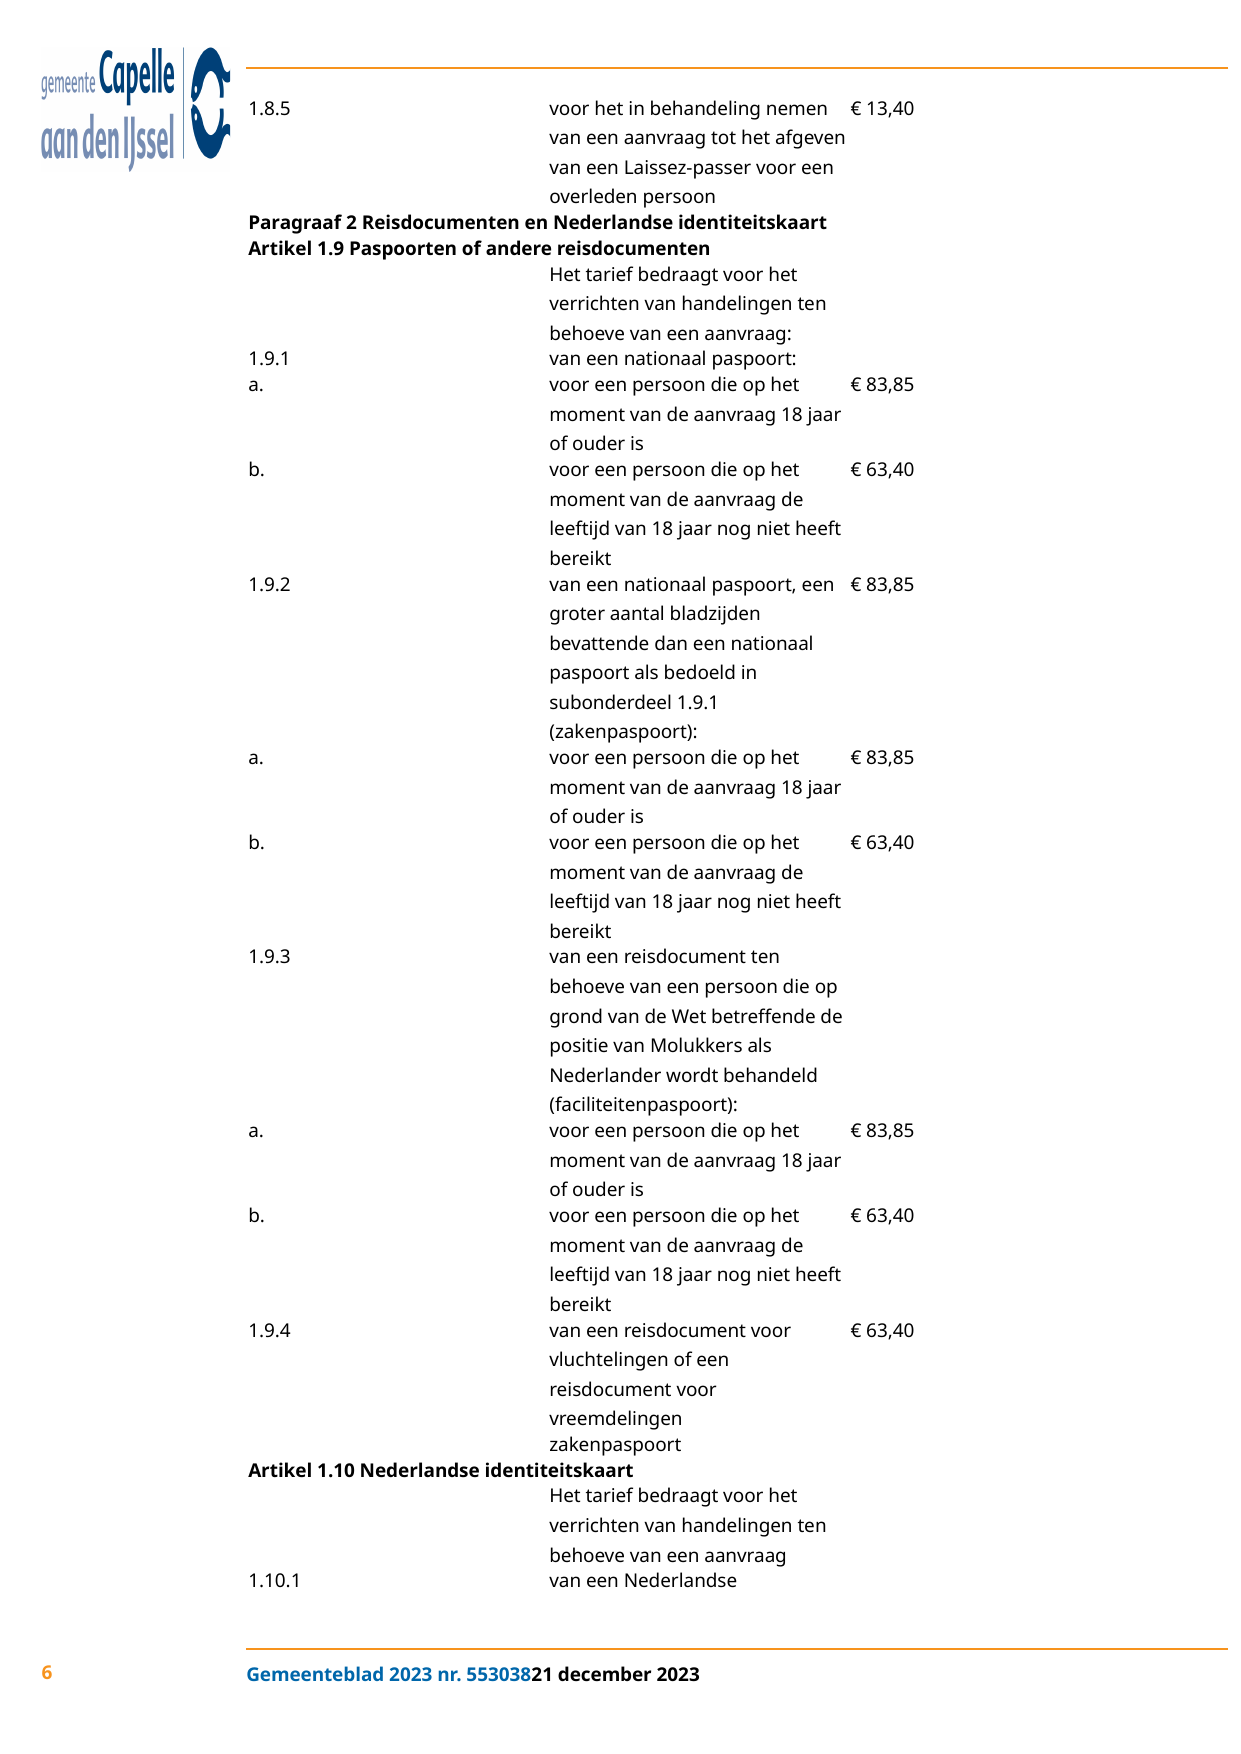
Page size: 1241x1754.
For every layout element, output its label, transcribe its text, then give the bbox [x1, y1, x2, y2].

table_cell a. [248, 744, 549, 829]
table_cell b. [248, 829, 549, 944]
table_cell a. [248, 371, 549, 456]
table_cell [850, 1568, 1152, 1593]
table_cell voor het in behandeling nemen van een aanvraag tot het afgeven van een Laissez-passer voor een overleden persoon [549, 95, 850, 209]
table_cell Paragraaf 2 Reisdocumenten en Nederlandse identiteitskaart [248, 209, 1152, 235]
table_cell [850, 346, 1152, 371]
table_cell Het tarief bedraagt voor het verrichten van handelingen ten behoeve van een aanvraag [549, 1483, 850, 1568]
table_cell 1.9.4 [248, 1317, 549, 1431]
table_cell 1.9.2 [248, 571, 549, 744]
table_cell voor een persoon die op het moment van de aanvraag 18 jaar of ouder is [549, 1118, 850, 1202]
table_cell € 83,85 [850, 571, 1152, 744]
table_cell [248, 1431, 549, 1457]
table_cell voor een persoon die op het moment van de aanvraag de leeftijd van 18 jaar nog niet heeft bereikt [549, 456, 850, 571]
table_cell van een Nederlandse [549, 1568, 850, 1593]
table_cell van een nationaal paspoort: [549, 346, 850, 371]
table_cell a. [248, 1118, 549, 1202]
table_cell € 83,85 [850, 1118, 1152, 1202]
table_cell voor een persoon die op het moment van de aanvraag 18 jaar of ouder is [549, 744, 850, 829]
table_cell voor een persoon die op het moment van de aanvraag de leeftijd van 18 jaar nog niet heeft bereikt [549, 1202, 850, 1317]
table_cell € 63,40 [850, 829, 1152, 944]
table_cell b. [248, 1202, 549, 1317]
table_cell € 83,85 [850, 371, 1152, 456]
table_cell [248, 1483, 549, 1568]
table_cell van een nationaal paspoort, een groter aantal bladzijden bevattende dan een nationaal paspoort als bedoeld in subonderdeel 1.9.1 (zakenpaspoort): [549, 571, 850, 744]
table_cell [850, 1431, 1152, 1457]
table_cell van een reisdocument ten behoeve van een persoon die op grond van de Wet betreffende de positie van Molukkers als Nederlander wordt behandeld (faciliteitenpaspoort): [549, 944, 850, 1117]
table_cell 1.8.5 [248, 95, 549, 209]
table_cell voor een persoon die op het moment van de aanvraag de leeftijd van 18 jaar nog niet heeft bereikt [549, 829, 850, 944]
table_cell [248, 261, 549, 346]
table_cell [850, 944, 1152, 1117]
table_cell € 63,40 [850, 1202, 1152, 1317]
table_cell 1.9.1 [248, 346, 549, 371]
table_cell € 63,40 [850, 1317, 1152, 1431]
table_cell 1.9.3 [248, 944, 549, 1117]
table_cell Artikel 1.10 Nederlandse identiteitskaart [248, 1457, 1152, 1483]
table_cell € 13,40 [850, 95, 1152, 209]
table_cell € 83,85 [850, 744, 1152, 829]
table_cell voor een persoon die op het moment van de aanvraag 18 jaar of ouder is [549, 371, 850, 456]
table_cell € 63,40 [850, 456, 1152, 571]
table_cell 1.10.1 [248, 1568, 549, 1593]
table_cell van een reisdocument voor vluchtelingen of een reisdocument voor vreemdelingen [549, 1317, 850, 1431]
table_cell zakenpaspoort [549, 1431, 850, 1457]
table_cell [850, 1483, 1152, 1568]
table_cell b. [248, 456, 549, 571]
table_cell Het tarief bedraagt voor het verrichten van handelingen ten behoeve van een aanvraag: [549, 261, 850, 346]
table_cell [850, 261, 1152, 346]
picture [41, 47, 231, 172]
table_cell Artikel 1.9 Paspoorten of andere reisdocumenten [248, 235, 1152, 261]
